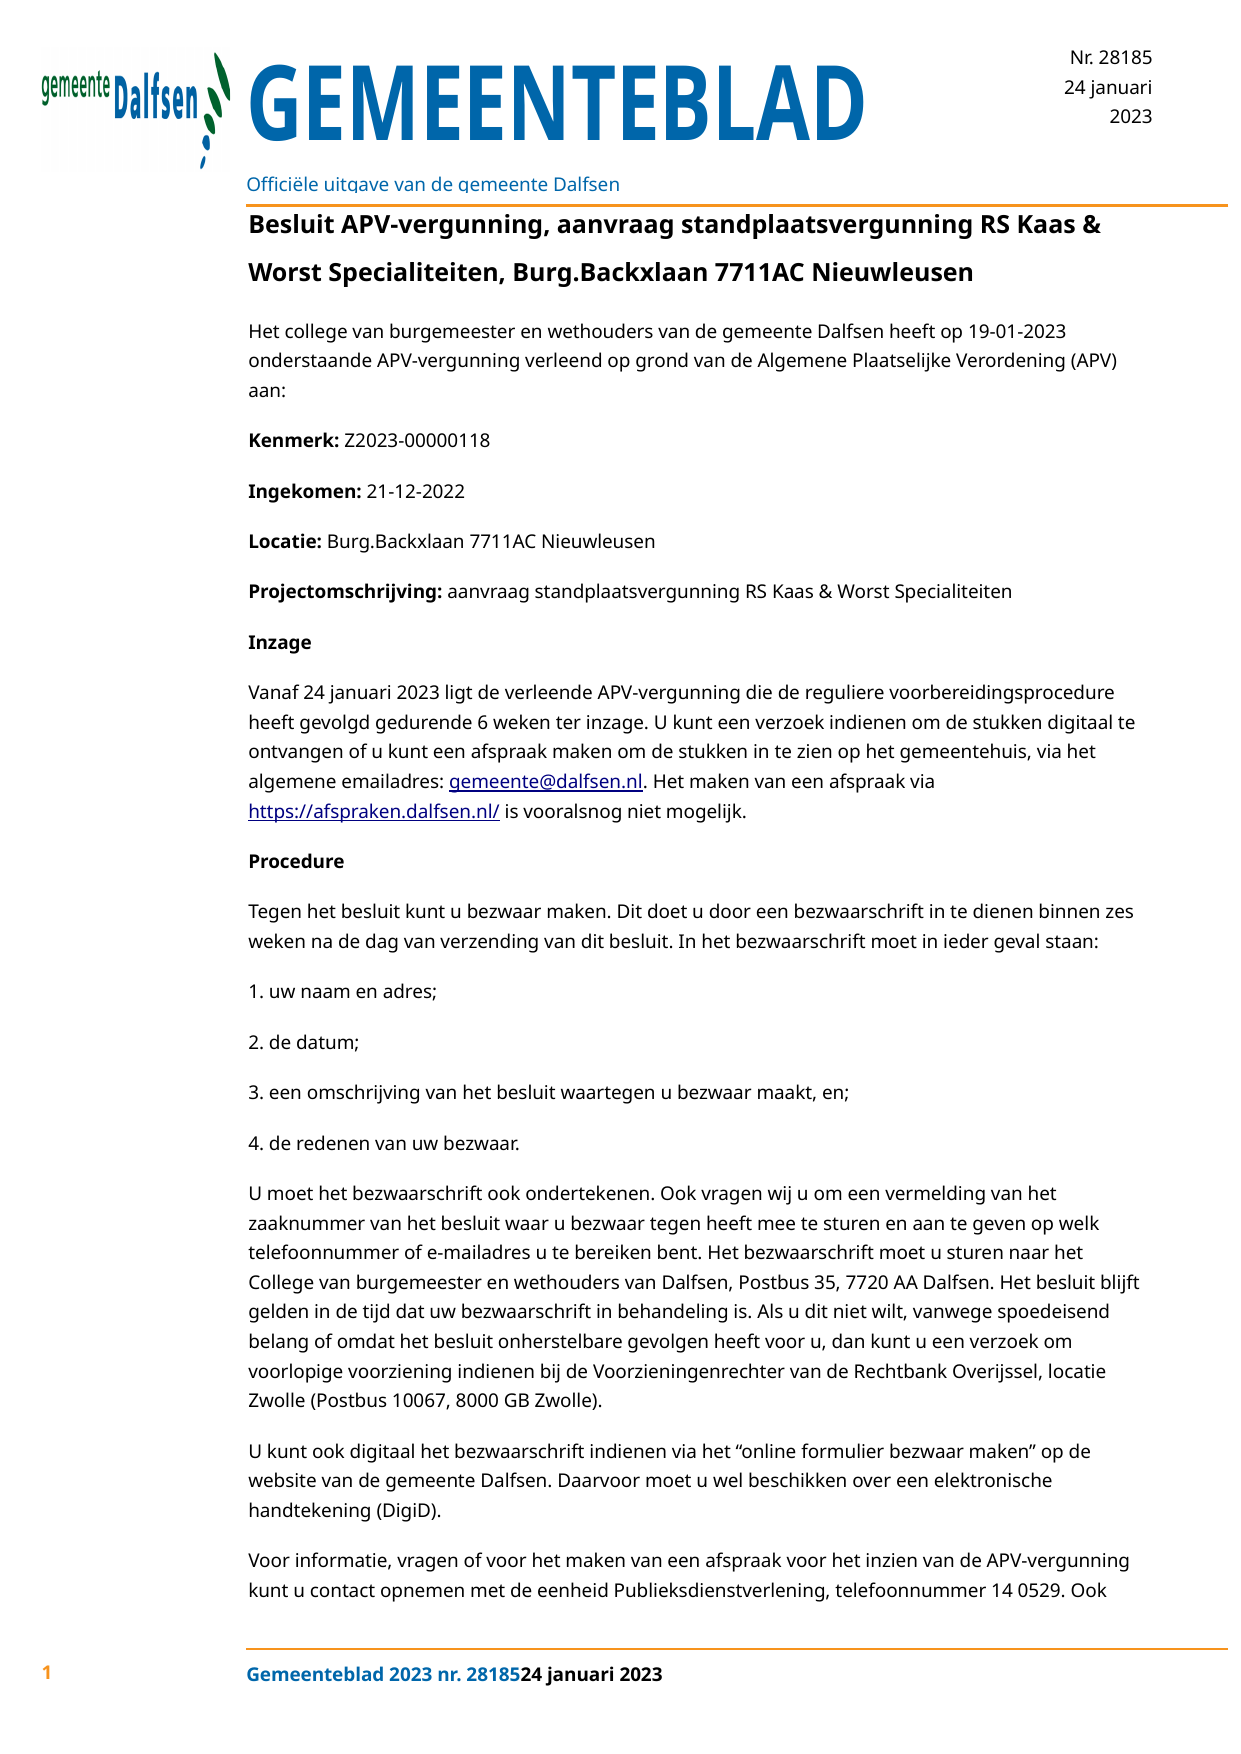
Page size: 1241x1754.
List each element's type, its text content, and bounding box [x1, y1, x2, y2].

text U kunt ook digitaal het bezwaarschrift indienen via het “online formulier bezwaar maken” op de website van de gemeente Dalfsen. Daarvoor moet u wel beschikken over een elektronische handtekening (DigiD). [248, 1438, 1152, 1523]
text Procedure [248, 848, 1152, 874]
text Inzage [248, 629, 1152, 655]
picture [41, 47, 231, 172]
text Kenmerk: Z2023-00000118 [248, 427, 1152, 453]
text 4. de redenen van uw bezwaar. [248, 1130, 1152, 1156]
text Voor informatie, vragen of voor het maken van een afspraak voor het inzien van de APV-vergunning kunt u contact opnemen met de eenheid Publieksdienstverlening, telefoonnummer 14 0529. Ook [248, 1547, 1152, 1603]
text Het college van burgemeester en wethouders van de gemeente Dalfsen heeft op 19-01-2023 onderstaande APV-vergunning verleend op grond van de Algemene Plaatselijke Verordening (APV) aan: [248, 318, 1152, 403]
text 1. uw naam en adres; [248, 979, 1152, 1004]
text Besluit APV-vergunning, aanvraag standplaatsvergunning RS Kaas & Worst Specialiteiten, Burg.Backxlaan 7711AC Nieuwleusen [248, 207, 1152, 288]
text Locatie: Burg.Backxlaan 7711AC Nieuwleusen [248, 528, 1152, 554]
text Projectomschrijving: aanvraag standplaatsvergunning RS Kaas & Worst Specialiteiten [248, 579, 1152, 604]
text U moet het bezwaarschrift ook ondertekenen. Ook vragen wij u om een vermelding van het zaaknummer van het besluit waar u bezwaar tegen heeft mee te sturen en aan te geven op welk telefoonnummer of e-mailadres u te bereiken bent. Het bezwaarschrift moet u sturen naar het College van burgemeester en wethouders van Dalfsen, Postbus 35, 7720 AA Dalfsen. Het besluit blijft gelden in de tijd dat uw bezwaarschrift in behandeling is. Als u dit niet wilt, vanwege spoedeisend belang of omdat het besluit onherstelbare gevolgen heeft voor u, dan kunt u een verzoek om voorlopige voorziening indienen bij de Voorzieningenrechter van de Rechtbank Overijssel, locatie Zwolle (Postbus 10067, 8000 GB Zwolle). [248, 1180, 1152, 1413]
text Ingekomen: 21-12-2022 [248, 478, 1152, 504]
text 3. een omschrijving van het besluit waartegen u bezwaar maakt, en; [248, 1079, 1152, 1105]
text Tegen het besluit kunt u bezwaar maken. Dit doet u door een bezwaarschrift in te dienen binnen zes weken na de dag van verzending van dit besluit. In het bezwaarschrift moet in ieder geval staan: [248, 899, 1152, 954]
text Vanaf 24 januari 2023 ligt de verleende APV-vergunning die de reguliere voorbereidingsprocedure heeft gevolgd gedurende 6 weken ter inzage. U kunt een verzoek indienen om de stukken digitaal te ontvangen of u kunt een afspraak maken om de stukken in te zien op het gemeentehuis, via het algemene emailadres: gemeente@dalfsen.nl. Het maken van een afspraak via https://afspraken.dalfsen.nl/ is vooralsnog niet mogelijk. [248, 679, 1152, 824]
text 2. de datum; [248, 1029, 1152, 1055]
